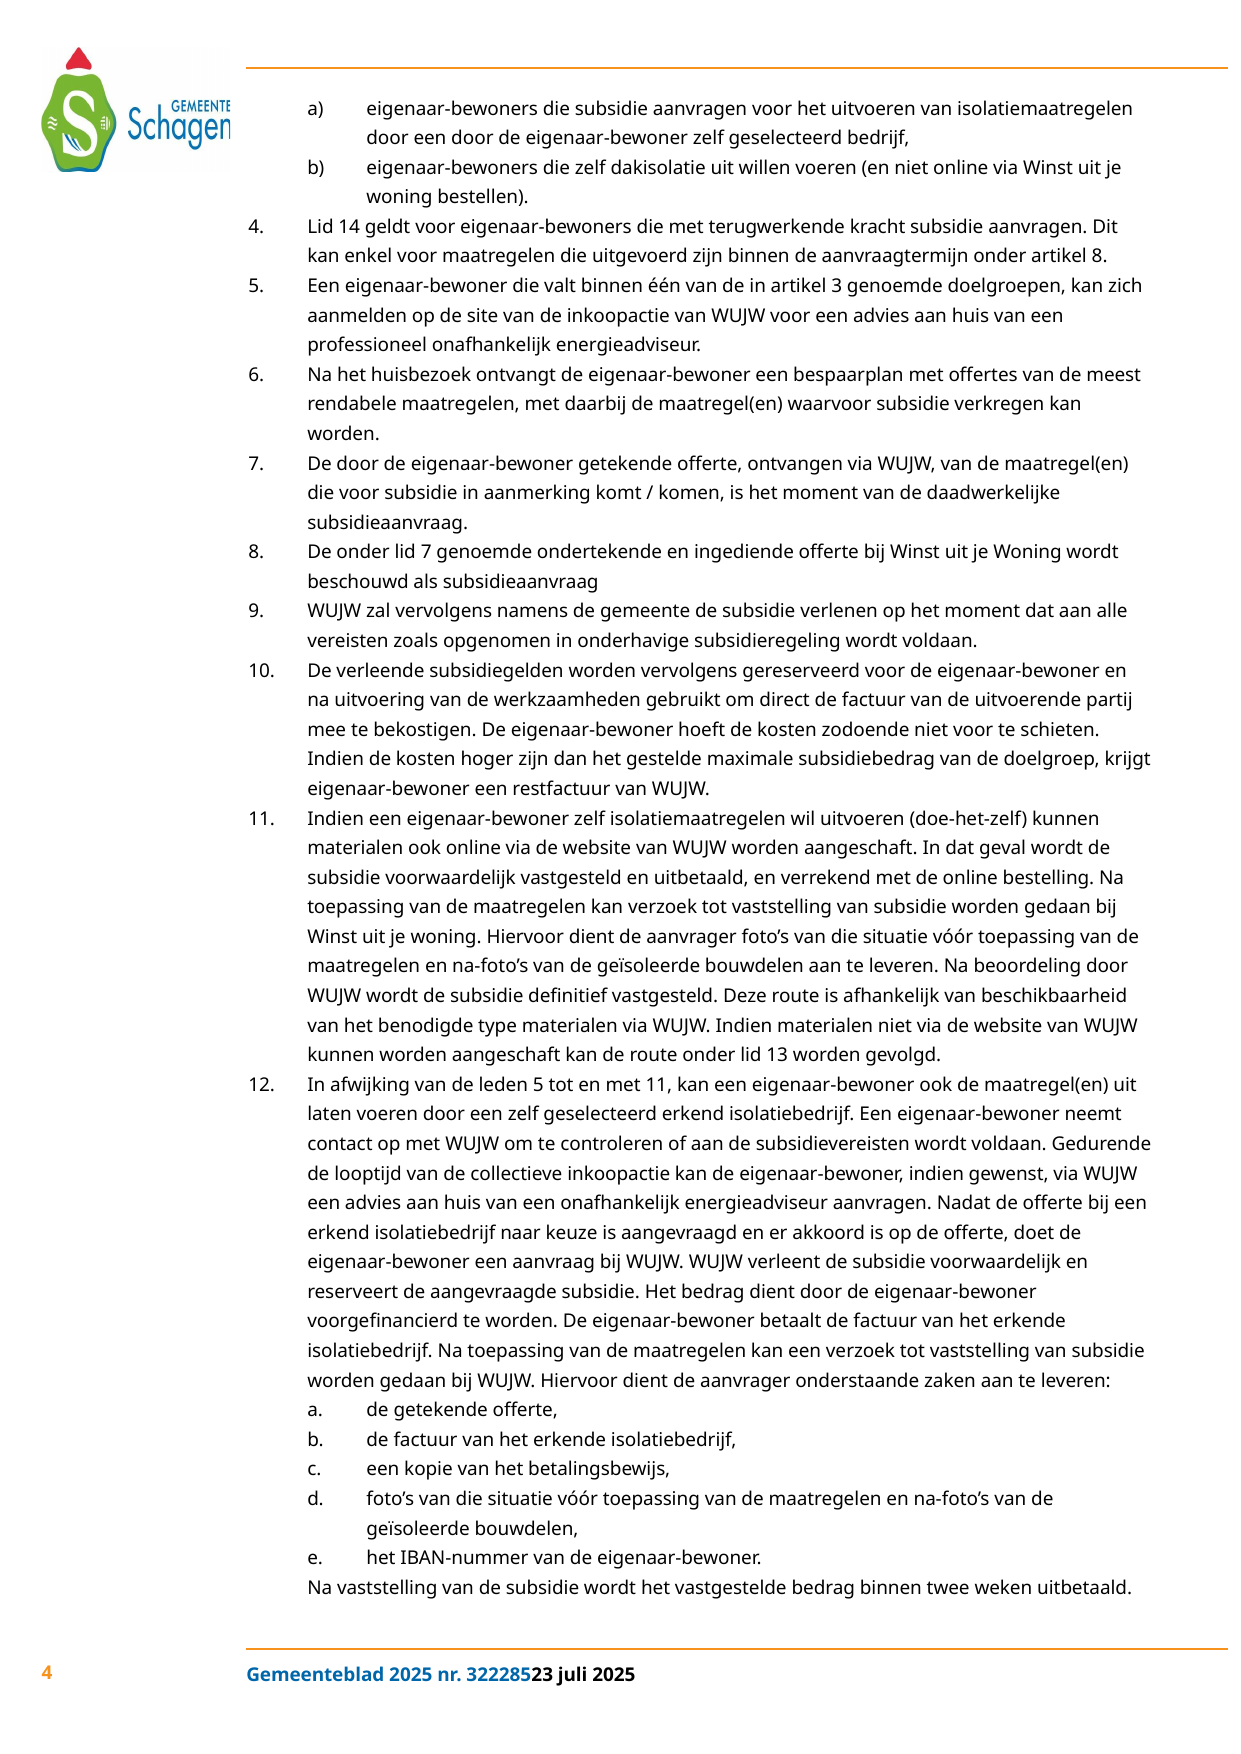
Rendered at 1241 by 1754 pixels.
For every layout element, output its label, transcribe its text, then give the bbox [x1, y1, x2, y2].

list de getekende offerte, [307, 1396, 1152, 1422]
list de factuur van het erkende isolatiebedrijf, [307, 1426, 1152, 1452]
picture [41, 47, 231, 172]
list Na vaststelling van de subsidie wordt het vastgestelde bedrag binnen twee weken uitbetaald. [248, 1574, 1152, 1600]
list eigenaar-bewoners die zelf dakisolatie uit willen voeren (en niet online via Winst uit je woning bestellen). [307, 154, 1152, 209]
list WUJW zal vervolgens namens de gemeente de subsidie verlenen op het moment dat aan alle vereisten zoals opgenomen in onderhavige subsidieregeling wordt voldaan. [248, 598, 1152, 653]
list De door de eigenaar-bewoner getekende offerte, ontvangen via WUJW, van de maatregel(en) die voor subsidie in aanmerking komt / komen, is het moment van de daadwerkelijke subsidieaanvraag. [248, 450, 1152, 535]
list foto’s van die situatie vóór toepassing van de maatregelen en na-foto’s van de geïsoleerde bouwdelen, [307, 1485, 1152, 1541]
list Lid 14 geldt voor eigenaar-bewoners die met terugwerkende kracht subsidie aanvragen. Dit kan enkel voor maatregelen die uitgevoerd zijn binnen de aanvraagtermijn onder artikel 8. [248, 213, 1152, 268]
list Een eigenaar-bewoner die valt binnen één van de in artikel 3 genoemde doelgroepen, kan zich aanmelden op de site van de inkoopactie van WUJW voor een advies aan huis van een professioneel onafhankelijk energieadviseur. [248, 272, 1152, 357]
list het IBAN-nummer van de eigenaar-bewoner. [307, 1544, 1152, 1570]
list eigenaar-bewoners die subsidie aanvragen voor het uitvoeren van isolatiemaatregelen door een door de eigenaar-bewoner zelf geselecteerd bedrijf, [307, 95, 1152, 150]
list Indien een eigenaar-bewoner zelf isolatiemaatregelen wil uitvoeren (doe-het-zelf) kunnen materialen ook online via de website van WUJW worden aangeschaft. In dat geval wordt de subsidie voorwaardelijk vastgesteld en uitbetaald, en verrekend met de online bestelling. Na toepassing van de maatregelen kan verzoek tot vaststelling van subsidie worden gedaan bij Winst uit je woning. Hiervoor dient de aanvrager foto’s van die situatie vóór toepassing van de maatregelen en na-foto’s van de geïsoleerde bouwdelen aan te leveren. Na beoordeling door WUJW wordt de subsidie definitief vastgesteld. Deze route is afhankelijk van beschikbaarheid van het benodigde type materialen via WUJW. Indien materialen niet via de website van WUJW kunnen worden aangeschaft kan de route onder lid 13 worden gevolgd. [248, 805, 1152, 1067]
list In afwijking van de leden 5 tot en met 11, kan een eigenaar-bewoner ook de maatregel(en) uit laten voeren door een zelf geselecteerd erkend isolatiebedrijf. Een eigenaar-bewoner neemt contact op met WUJW om te controleren of aan de subsidievereisten wordt voldaan. Gedurende de looptijd van de collectieve inkoopactie kan de eigenaar-bewoner, indien gewenst, via WUJW een advies aan huis van een onafhankelijk energieadviseur aanvragen. Nadat de offerte bij een erkend isolatiebedrijf naar keuze is aangevraagd en er akkoord is op de offerte, doet de eigenaar-bewoner een aanvraag bij WUJW. WUJW verleent de subsidie voorwaardelijk en reserveert de aangevraagde subsidie. Het bedrag dient door de eigenaar-bewoner voorgefinancierd te worden. De eigenaar-bewoner betaalt de factuur van het erkende isolatiebedrijf. Na toepassing van de maatregelen kan een verzoek tot vaststelling van subsidie worden gedaan bij WUJW. Hiervoor dient de aanvrager onderstaande zaken aan te leveren: [248, 1071, 1152, 1393]
list De verleende subsidiegelden worden vervolgens gereserveerd voor de eigenaar-bewoner en na uitvoering van de werkzaamheden gebruikt om direct de factuur van de uitvoerende partij mee te bekostigen. De eigenaar-bewoner hoeft de kosten zodoende niet voor te schieten. Indien de kosten hoger zijn dan het gestelde maximale subsidiebedrag van de doelgroep, krijgt eigenaar-bewoner een restfactuur van WUJW. [248, 657, 1152, 801]
list Na het huisbezoek ontvangt de eigenaar-bewoner een bespaarplan met offertes van de meest rendabele maatregelen, met daarbij de maatregel(en) waarvoor subsidie verkregen kan worden. [248, 361, 1152, 446]
list De onder lid 7 genoemde ondertekende en ingediende offerte bij Winst uit je Woning wordt beschouwd als subsidieaanvraag [248, 538, 1152, 594]
list een kopie van het betalingsbewijs, [307, 1456, 1152, 1481]
